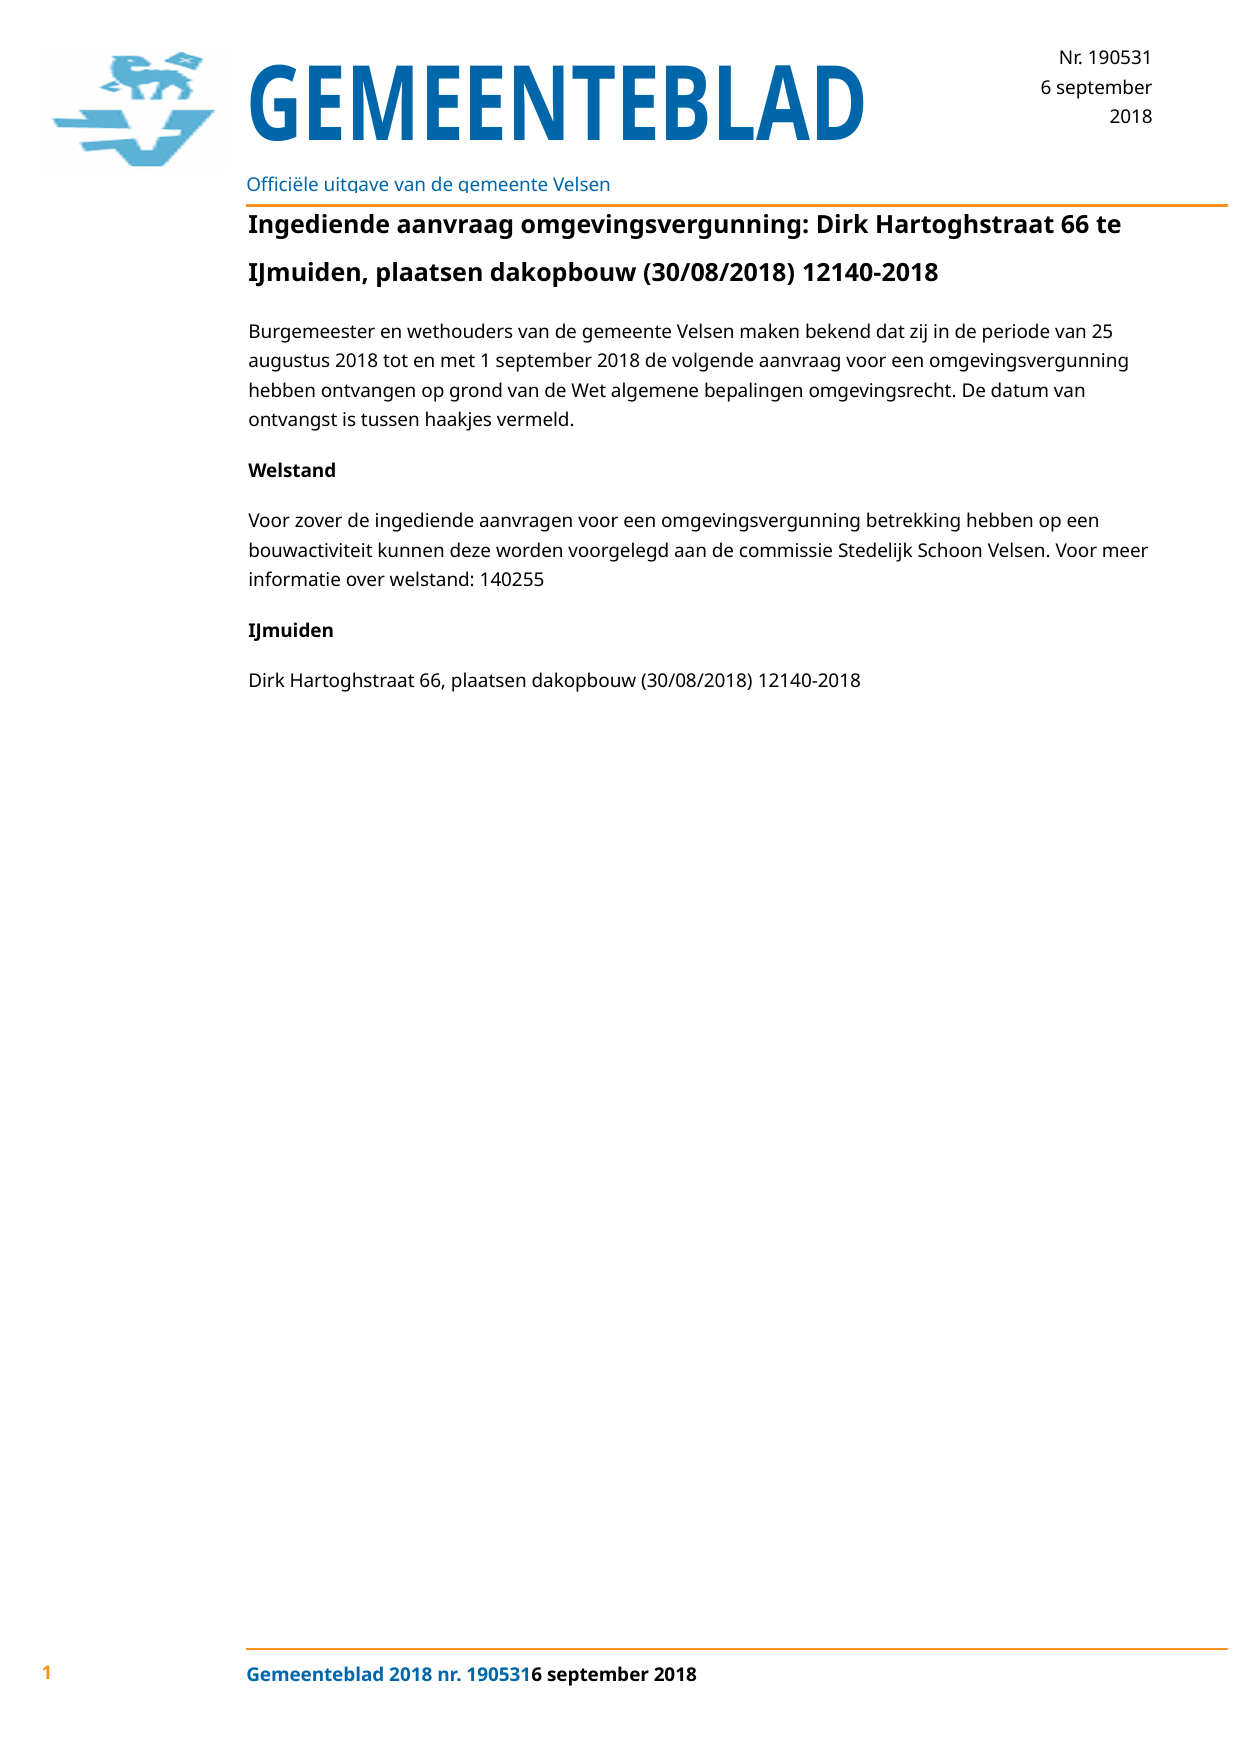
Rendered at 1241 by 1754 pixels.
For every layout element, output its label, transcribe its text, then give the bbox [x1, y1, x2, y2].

text Ingediende aanvraag omgevingsvergunning: Dirk Hartoghstraat 66 te IJmuiden, plaatsen dakopbouw (30/08/2018) 12140-2018 [248, 207, 1152, 288]
text IJmuiden [248, 617, 1152, 643]
text Burgemeester en wethouders van de gemeente Velsen maken bekend dat zij in de periode van 25 augustus 2018 tot en met 1 september 2018 de volgende aanvraag voor een omgevingsvergunning hebben ontvangen op grond van de Wet algemene bepalingen omgevingsrecht. De datum van ontvangst is tussen haakjes vermeld. [248, 318, 1152, 432]
picture [41, 47, 231, 172]
text Dirk Hartoghstraat 66, plaatsen dakopbouw (30/08/2018) 12140-2018 [248, 667, 1152, 693]
text Voor zover de ingediende aanvragen voor een omgevingsvergunning betrekking hebben op een bouwactiviteit kunnen deze worden voorgelegd aan de commissie Stedelijk Schoon Velsen. Voor meer informatie over welstand: 140255 [248, 507, 1152, 592]
text Welstand [248, 457, 1152, 483]
